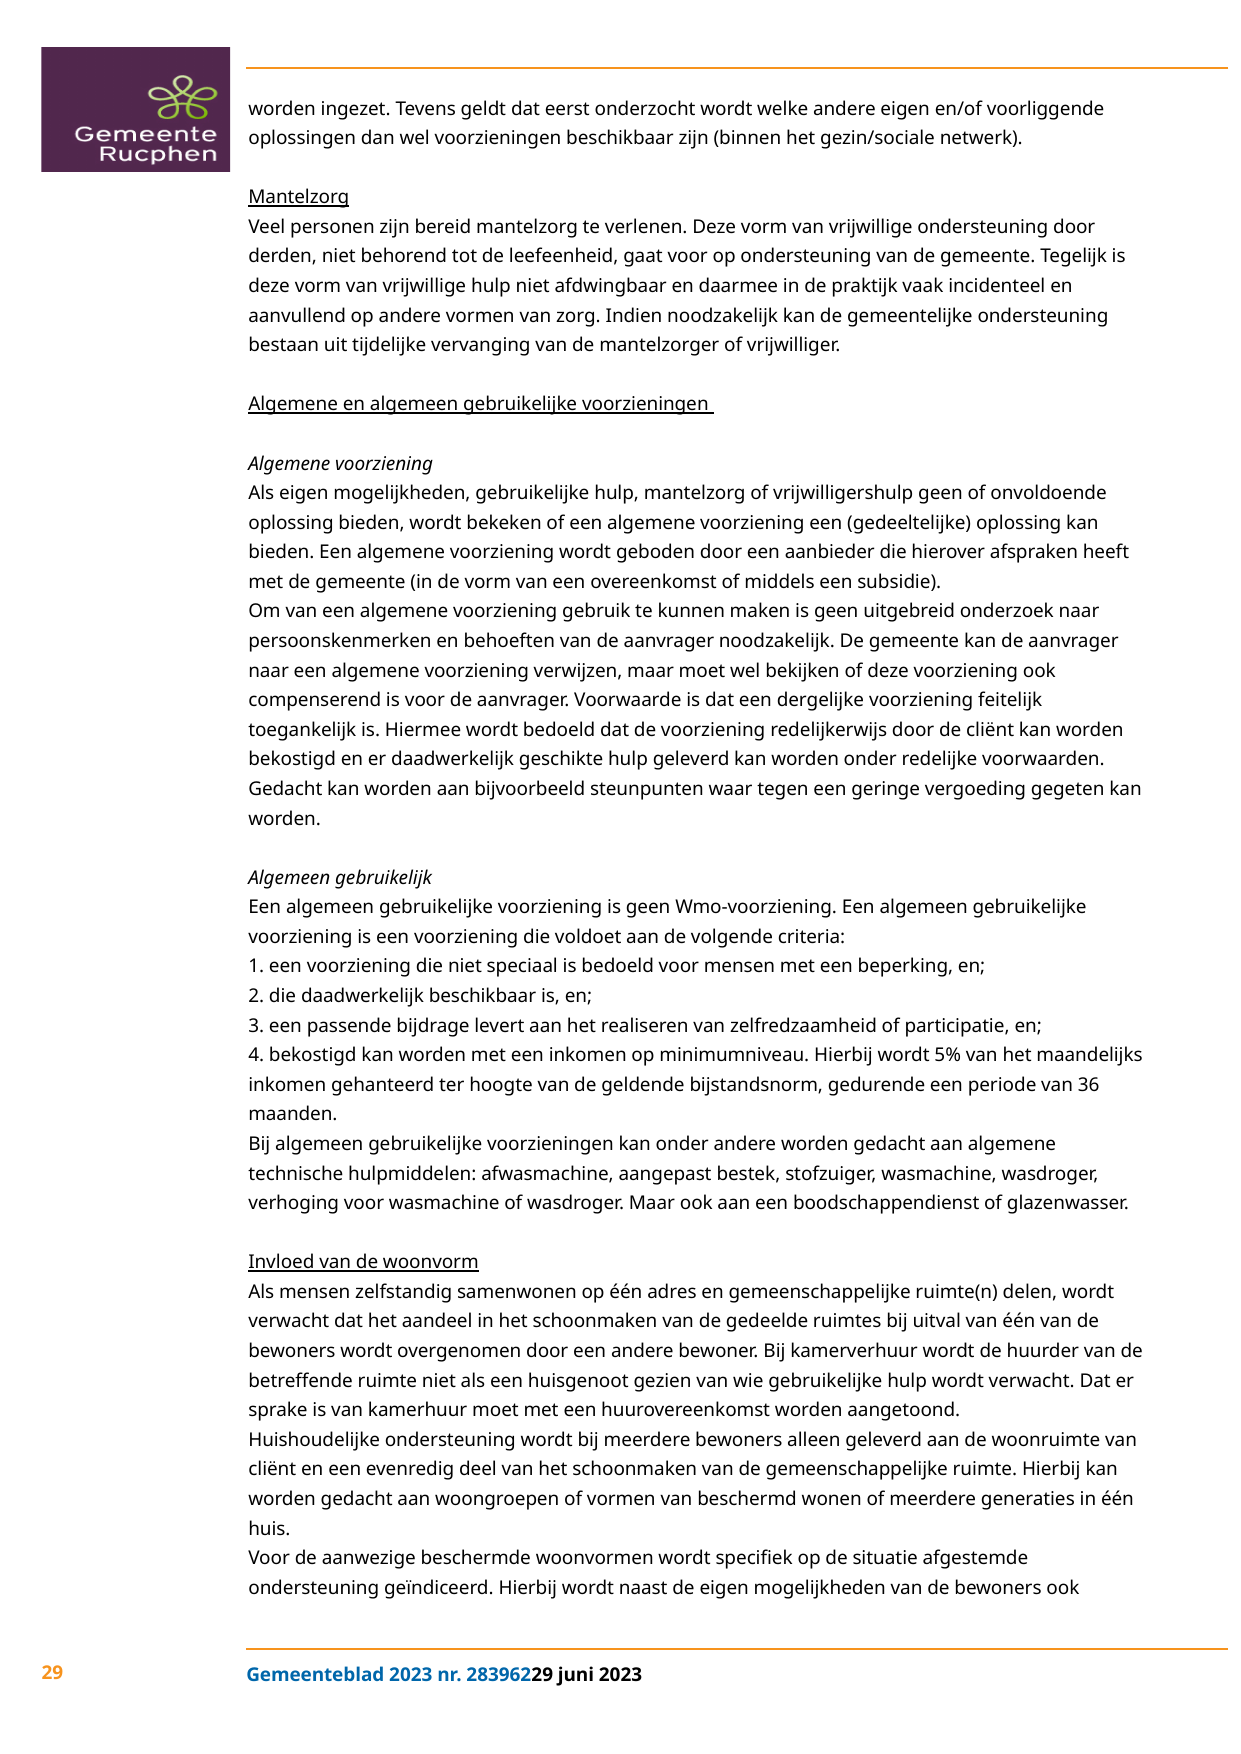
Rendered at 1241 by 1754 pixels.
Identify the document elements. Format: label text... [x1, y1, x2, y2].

text Algemene en algemeen gebruikelijke voorzieningen [248, 391, 1152, 416]
text 3. een passende bijdrage levert aan het realiseren van zelfredzaamheid of participatie, en; [248, 1012, 1152, 1038]
text Als mensen zelfstandig samenwonen op één adres en gemeenschappelijke ruimte(n) delen, wordt verwacht dat het aandeel in het schoonmaken van de gedeelde ruimtes bij uitval van één van de bewoners wordt overgenomen door een andere bewoner. Bij kamerverhuur wordt de huurder van de betreffende ruimte niet als een huisgenoot gezien van wie gebruikelijke hulp wordt verwacht. Dat er sprake is van kamerhuur moet met een huurovereenkomst worden aangetoond. [248, 1278, 1152, 1422]
text Algemeen gebruikelijk [248, 864, 1152, 890]
text Algemene voorziening [248, 450, 1152, 476]
text 4. bekostigd kan worden met een inkomen op minimumniveau. Hierbij wordt 5% van het maandelijks inkomen gehanteerd ter hoogte van de geldende bijstandsnorm, gedurende een periode van 36 maanden. [248, 1041, 1152, 1126]
text Veel personen zijn bereid mantelzorg te verlenen. Deze vorm van vrijwillige ondersteuning door derden, niet behorend tot de leefeenheid, gaat voor op ondersteuning van de gemeente. Tegelijk is deze vorm van vrijwillige hulp niet afdwingbaar en daarmee in de praktijk vaak incidenteel en aanvullend op andere vormen van zorg. Indien noodzakelijk kan de gemeentelijke ondersteuning bestaan uit tijdelijke vervanging van de mantelzorger of vrijwilliger. [248, 213, 1152, 357]
picture [41, 47, 231, 172]
text Als eigen mogelijkheden, gebruikelijke hulp, mantelzorg of vrijwilligershulp geen of onvoldoende oplossing bieden, wordt bekeken of een algemene voorziening een (gedeeltelijke) oplossing kan bieden. Een algemene voorziening wordt geboden door een aanbieder die hierover afspraken heeft met de gemeente (in de vorm van een overeenkomst of middels een subsidie). [248, 479, 1152, 594]
text Voor de aanwezige beschermde woonvormen wordt specifiek op de situatie afgestemde ondersteuning geïndiceerd. Hierbij wordt naast de eigen mogelijkheden van de bewoners ook [248, 1544, 1152, 1600]
text worden ingezet. Tevens geldt dat eerst onderzocht wordt welke andere eigen en/of voorliggende oplossingen dan wel voorzieningen beschikbaar zijn (binnen het gezin/sociale netwerk). [248, 95, 1152, 150]
text 2. die daadwerkelijk beschikbaar is, en; [248, 982, 1152, 1008]
text Om van een algemene voorziening gebruik te kunnen maken is geen uitgebreid onderzoek naar persoonskenmerken en behoeften van de aanvrager noodzakelijk. De gemeente kan de aanvrager naar een algemene voorziening verwijzen, maar moet wel bekijken of deze voorziening ook compenserend is voor de aanvrager. Voorwaarde is dat een dergelijke voorziening feitelijk toegankelijk is. Hiermee wordt bedoeld dat de voorziening redelijkerwijs door de cliënt kan worden bekostigd en er daadwerkelijk geschikte hulp geleverd kan worden onder redelijke voorwaarden. Gedacht kan worden aan bijvoorbeeld steunpunten waar tegen een geringe vergoeding gegeten kan worden. [248, 598, 1152, 831]
text 1. een voorziening die niet speciaal is bedoeld voor mensen met een beperking, en; [248, 953, 1152, 978]
text Een algemeen gebruikelijke voorziening is geen Wmo-voorziening. Een algemeen gebruikelijke voorziening is een voorziening die voldoet aan de volgende criteria: [248, 893, 1152, 949]
text Huishoudelijke ondersteuning wordt bij meerdere bewoners alleen geleverd aan de woonruimte van cliënt en een evenredig deel van het schoonmaken van de gemeenschappelijke ruimte. Hierbij kan worden gedacht aan woongroepen of vormen van beschermd wonen of meerdere generaties in één huis. [248, 1426, 1152, 1541]
text Invloed van de woonvorm [248, 1248, 1152, 1274]
text Bij algemeen gebruikelijke voorzieningen kan onder andere worden gedacht aan algemene technische hulpmiddelen: afwasmachine, aangepast bestek, stofzuiger, wasmachine, wasdroger, verhoging voor wasmachine of wasdroger. Maar ook aan een boodschappendienst of glazenwasser. [248, 1130, 1152, 1215]
text Mantelzorg [248, 183, 1152, 209]
